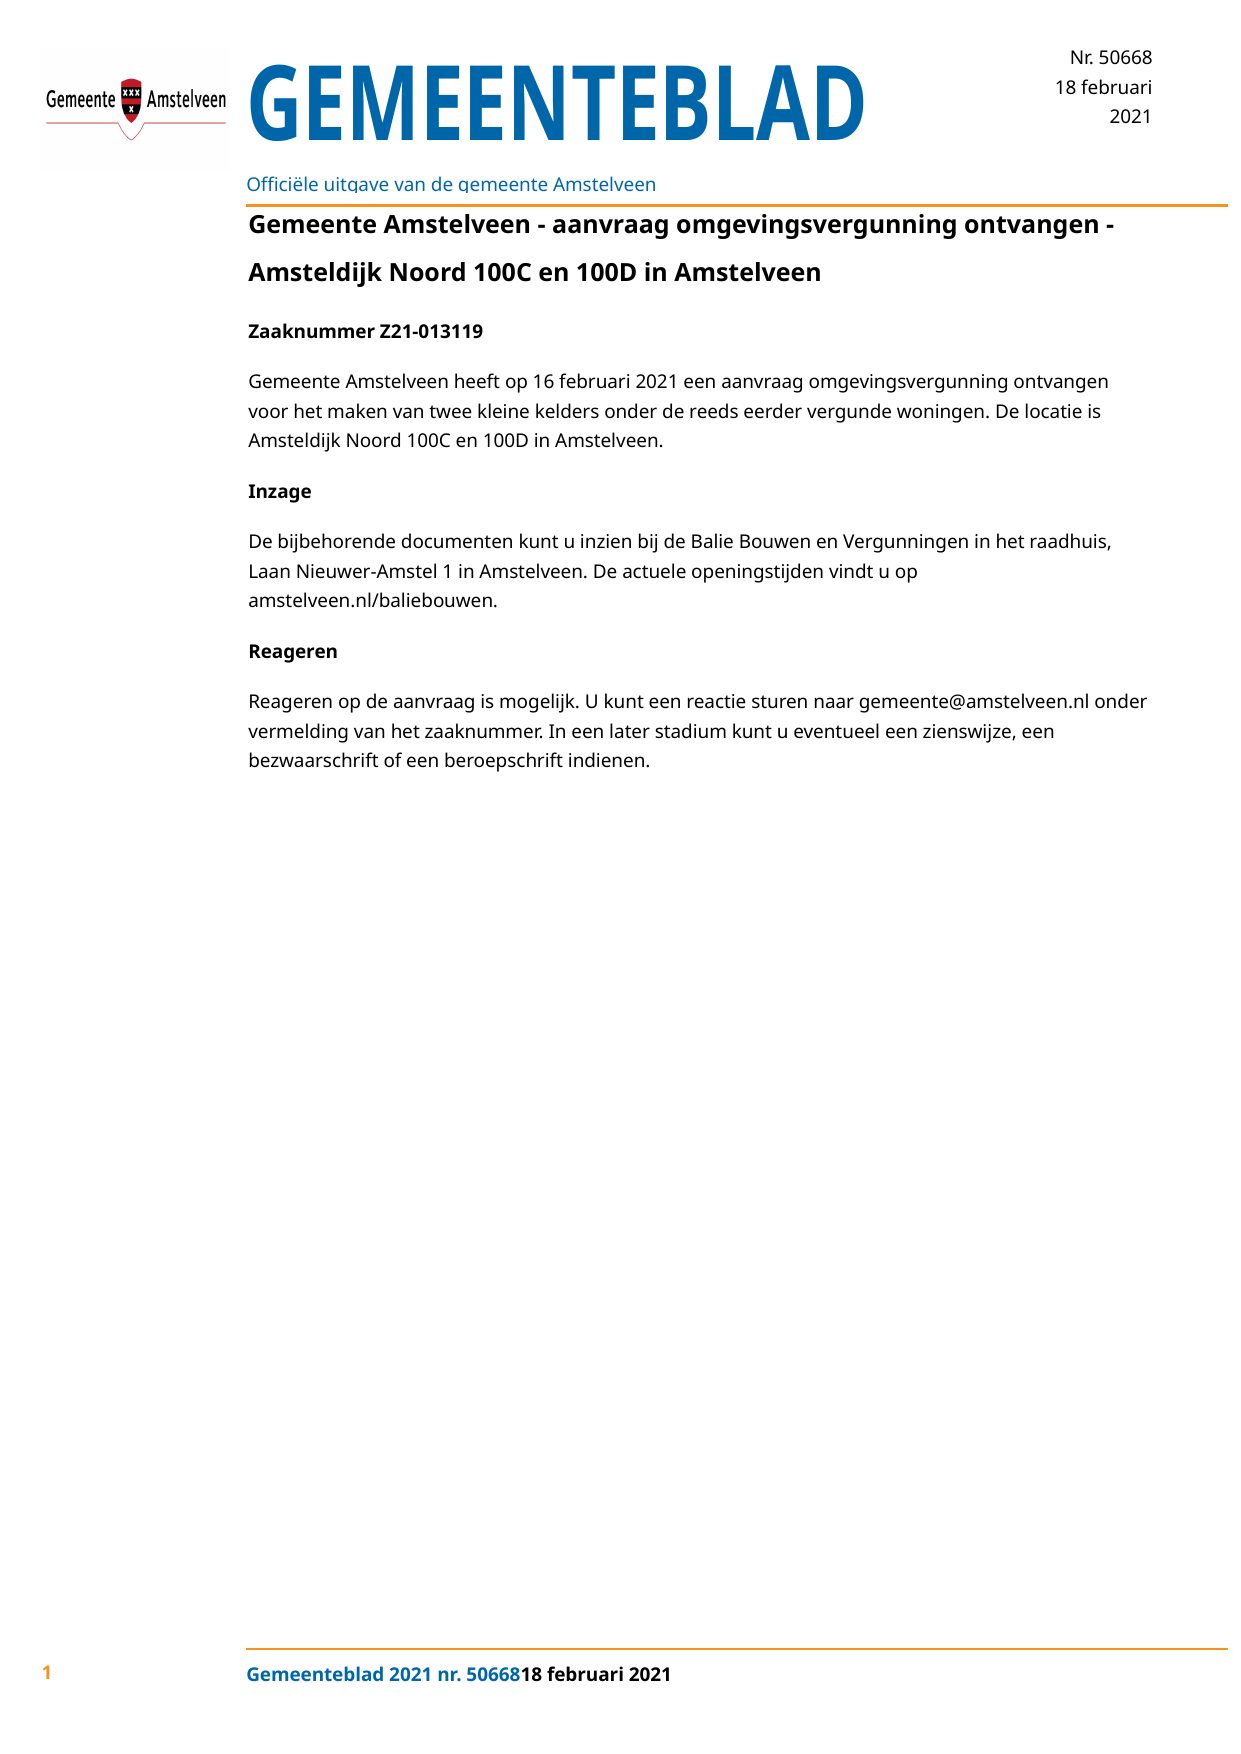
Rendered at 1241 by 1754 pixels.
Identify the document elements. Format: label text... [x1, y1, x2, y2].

text Reageren [248, 638, 1152, 664]
text Gemeente Amstelveen - aanvraag omgevingsvergunning ontvangen - Amsteldijk Noord 100C en 100D in Amstelveen [248, 207, 1152, 288]
text Inzage [248, 478, 1152, 504]
text Zaaknummer Z21-013119 [248, 318, 1152, 344]
text Gemeente Amstelveen heeft op 16 februari 2021 een aanvraag omgevingsvergunning ontvangen voor het maken van twee kleine kelders onder de reeds eerder vergunde woningen. De locatie is Amsteldijk Noord 100C en 100D in Amstelveen. [248, 368, 1152, 453]
text Reageren op de aanvraag is mogelijk. U kunt een reactie sturen naar gemeente@amstelveen.nl onder vermelding van het zaaknummer. In een later stadium kunt u eventueel een zienswijze, een bezwaarschrift of een beroepschrift indienen. [248, 688, 1152, 773]
picture [41, 47, 231, 172]
text De bijbehorende documenten kunt u inzien bij de Balie Bouwen en Vergunningen in het raadhuis, Laan Nieuwer-Amstel 1 in Amstelveen. De actuele openingstijden vindt u op amstelveen.nl/baliebouwen. [248, 528, 1152, 613]
